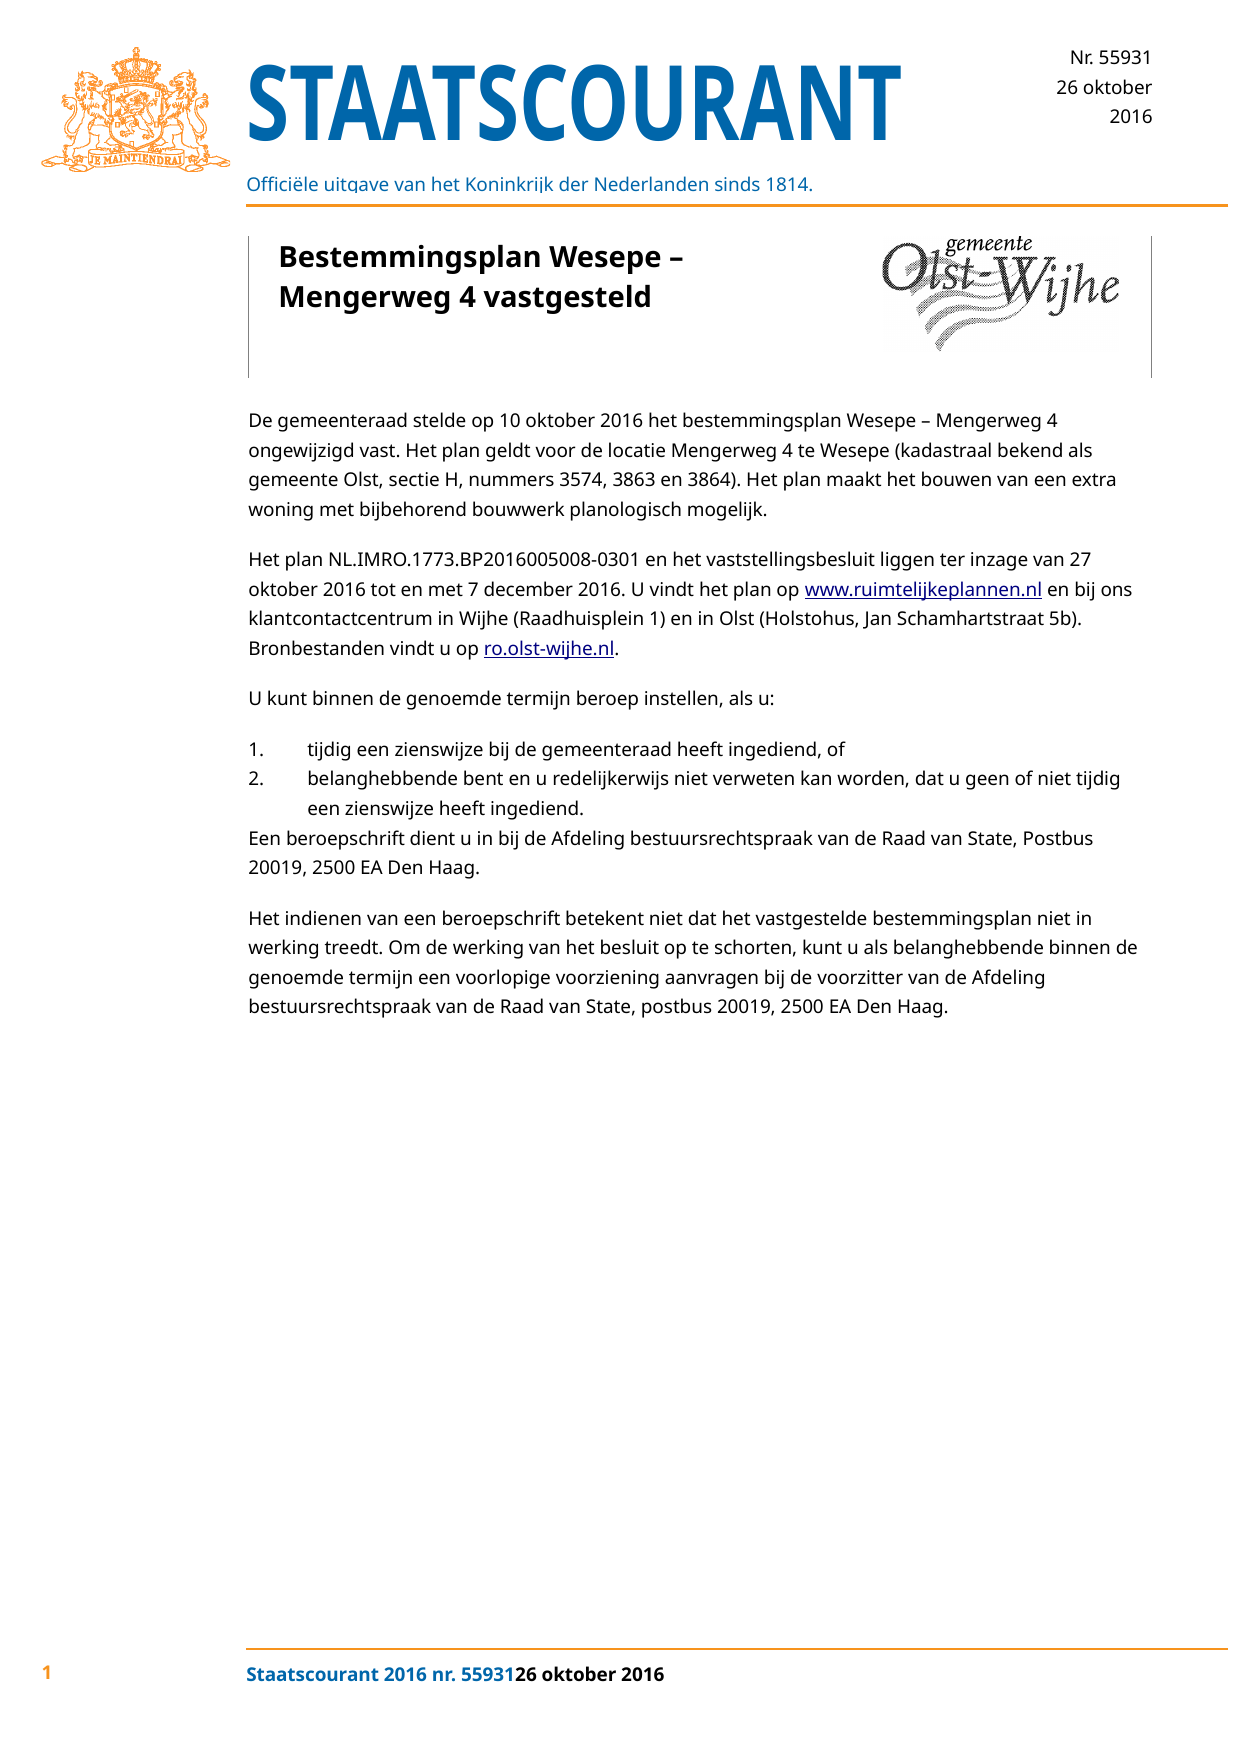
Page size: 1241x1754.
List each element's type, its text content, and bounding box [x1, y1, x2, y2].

table_header Bestemmingsplan Wesepe – Mengerweg 4 vastgesteld [249, 236, 850, 378]
text U kunt binnen de genoemde termijn beroep instellen, als u: [248, 686, 1152, 711]
table_header [850, 236, 1151, 378]
picture [882, 236, 1119, 352]
text Het indienen van een beroepschrift betekent niet dat het vastgestelde bestemmingsplan niet in werking treedt. Om de werking van het besluit op te schorten, kunt u als belanghebbende binnen de genoemde termijn een voorlopige voorziening aanvragen bij de voorzitter van de Afdeling bestuursrechtspraak van de Raad van State, postbus 20019, 2500 EA Den Haag. [248, 905, 1152, 1019]
text Het plan NL.IMRO.1773.BP2016005008-0301 en het vaststellingsbesluit liggen ter inzage van 27 oktober 2016 tot en met 7 december 2016. U vindt het plan op www.ruimtelijkeplannen.nl en bij ons klantcontactcentrum in Wijhe (Raadhuisplein 1) en in Olst (Holstohus, Jan Schamhartstraat 5b). Bronbestanden vindt u op ro.olst-wijhe.nl. [248, 546, 1152, 661]
list belanghebbende bent en u redelijkerwijs niet verweten kan worden, dat u geen of niet tijdig een zienswijze heeft ingediend. [248, 766, 1152, 821]
picture [41, 47, 231, 172]
text Een beroepschrift dient u in bij de Afdeling bestuursrechtspraak van de Raad van State, Postbus 20019, 2500 EA Den Haag. [248, 825, 1152, 880]
text De gemeenteraad stelde op 10 oktober 2016 het bestemmingsplan Wesepe – Mengerweg 4 ongewijzigd vast. Het plan geldt voor de locatie Mengerweg 4 te Wesepe (kadastraal bekend als gemeente Olst, sectie H, nummers 3574, 3863 en 3864). Het plan maakt het bouwen van een extra woning met bijbehorend bouwwerk planologisch mogelijk. [248, 407, 1152, 522]
list tijdig een zienswijze bij de gemeenteraad heeft ingediend, of [248, 736, 1152, 762]
